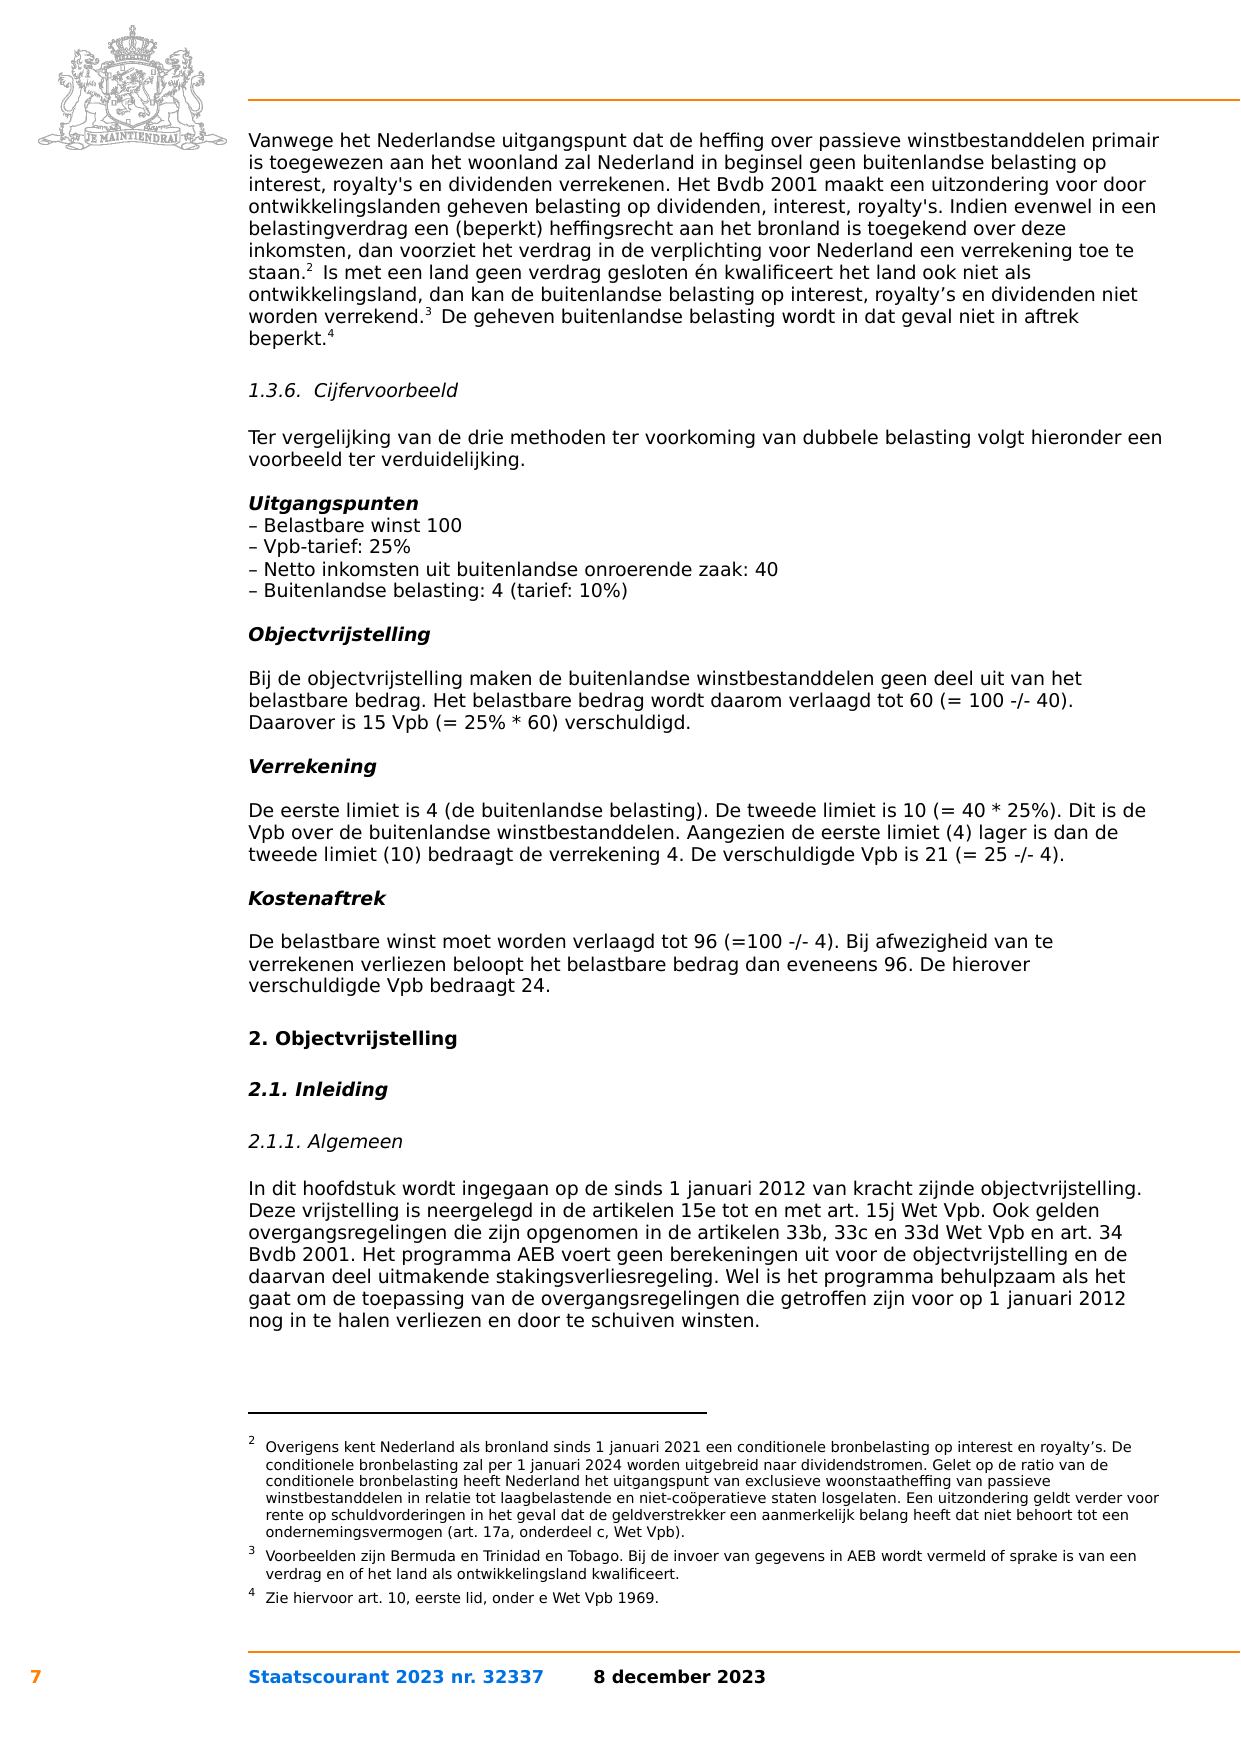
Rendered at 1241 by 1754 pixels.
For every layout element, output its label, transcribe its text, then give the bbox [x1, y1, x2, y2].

text De belastbare winst moet worden verlaagd tot 96 (=100 -/- 4). Bij afwezigheid van te verrekenen verliezen beloopt het belastbare bedrag dan eveneens 96. De hierover verschuldigde Vpb bedraagt 24. [248, 931, 1163, 997]
subtitle Verrekening [248, 756, 1163, 778]
text – Netto inkomsten uit buitenlandse onroerende zaak: 40 [248, 558, 1163, 580]
text Bij de objectvrijstelling maken de buitenlandse winstbestanddelen geen deel uit van het belastbare bedrag. Het belastbare bedrag wordt daarom verlaagd tot 60 (= 100 -/- 40). Daarover is 15 Vpb (= 25% * 60) verschuldigd. [248, 668, 1163, 734]
text – Buitenlandse belasting: 4 (tarief: 10%) [248, 580, 1163, 602]
text In dit hoofdstuk wordt ingegaan op de sinds 1 januari 2012 van kracht zijnde objectvrijstelling. Deze vrijstelling is neergelegd in de artikelen 15e tot en met art. 15j Wet Vpb. Ook gelden overgangsregelingen die zijn opgenomen in de artikelen 33b, 33c en 33d Wet Vpb en art. 34 Bvdb 2001. Het programma AEB voert geen berekeningen uit voor de objectvrijstelling en de daarvan deel uitmakende stakingsverliesregeling. Wel is het programma behulpzaam als het gaat om de toepassing van de overgangsregelingen die getroffen zijn voor op 1 januari 2012 nog in te halen verliezen en door te schuiven winsten. [248, 1178, 1163, 1332]
text Ter vergelijking van de drie methoden ter voorkoming van dubbele belasting volgt hieronder een voorbeeld ter verduidelijking. [248, 427, 1163, 471]
text Zie hiervoor art. 10, eerste lid, onder e Wet Vpb 1969. [248, 1586, 1163, 1608]
subtitle 2. Objectvrijstelling [248, 1027, 1163, 1049]
text – Vpb-tarief: 25% [248, 536, 1163, 558]
subtitle Objectvrijstelling [248, 624, 1163, 646]
text Overigens kent Nederland als bronland sinds 1 januari 2021 een conditionele bronbelasting op interest en royalty’s. De conditionele bronbelasting zal per 1 januari 2024 worden uitgebreid naar dividendstromen. Gelet op de ratio van de conditionele bronbelasting heeft Nederland het uitgangspunt van exclusieve woonstaatheffing van passieve winstbestanddelen in relatie tot laagbelastende en niet-coöperatieve staten losgelaten. Een uitzondering geldt verder voor rente op schuldvorderingen in het geval dat de geldverstrekker een aanmerkelijk belang heeft dat niet behoort tot een ondernemingsvermogen (art. 17a, onderdeel c, Wet Vpb). [248, 1434, 1163, 1541]
text Vanwege het Nederlandse uitgangspunt dat de heffing over passieve winstbestanddelen primair is toegewezen aan het woonland zal Nederland in beginsel geen buitenlandse belasting op interest, royalty's en dividenden verrekenen. Het Bvdb 2001 maakt een uitzondering voor door ontwikkelingslanden geheven belasting op dividenden, interest, royalty's. Indien evenwel in een belastingverdrag een (beperkt) heffingsrecht aan het bronland is toegekend over deze inkomsten, dan voorziet het verdrag in de verplichting voor Nederland een verrekening toe te staan. Is met een land geen verdrag gesloten én kwalificeert het land ook niet als ontwikkelingsland, dan kan de buitenlandse belasting op interest, royalty’s en dividenden niet worden verrekend. De geheven buitenlandse belasting wordt in dat geval niet in aftrek beperkt. [248, 130, 1163, 350]
text Voorbeelden zijn Bermuda en Trinidad en Tobago. Bij de invoer van gegevens in AEB wordt vermeld of sprake is van een verdrag en of het land als ontwikkelingsland kwalificeert. [248, 1544, 1163, 1583]
picture [38, 25, 227, 150]
subtitle 2.1.1. Algemeen [248, 1131, 1163, 1153]
subtitle Kostenaftrek [248, 888, 1163, 909]
text – Belastbare winst 100 [248, 514, 1163, 536]
subtitle 2.1. Inleiding [248, 1079, 1163, 1101]
subtitle Uitgangspunten [248, 492, 1163, 514]
text De eerste limiet is 4 (de buitenlandse belasting). De tweede limiet is 10 (= 40 * 25%). Dit is de Vpb over de buitenlandse winstbestanddelen. Aangezien de eerste limiet (4) lager is dan de tweede limiet (10) bedraagt de verrekening 4. De verschuldigde Vpb is 21 (= 25 -/- 4). [248, 800, 1163, 866]
subtitle 1.3.6. Cijfervoorbeeld [248, 380, 1163, 402]
